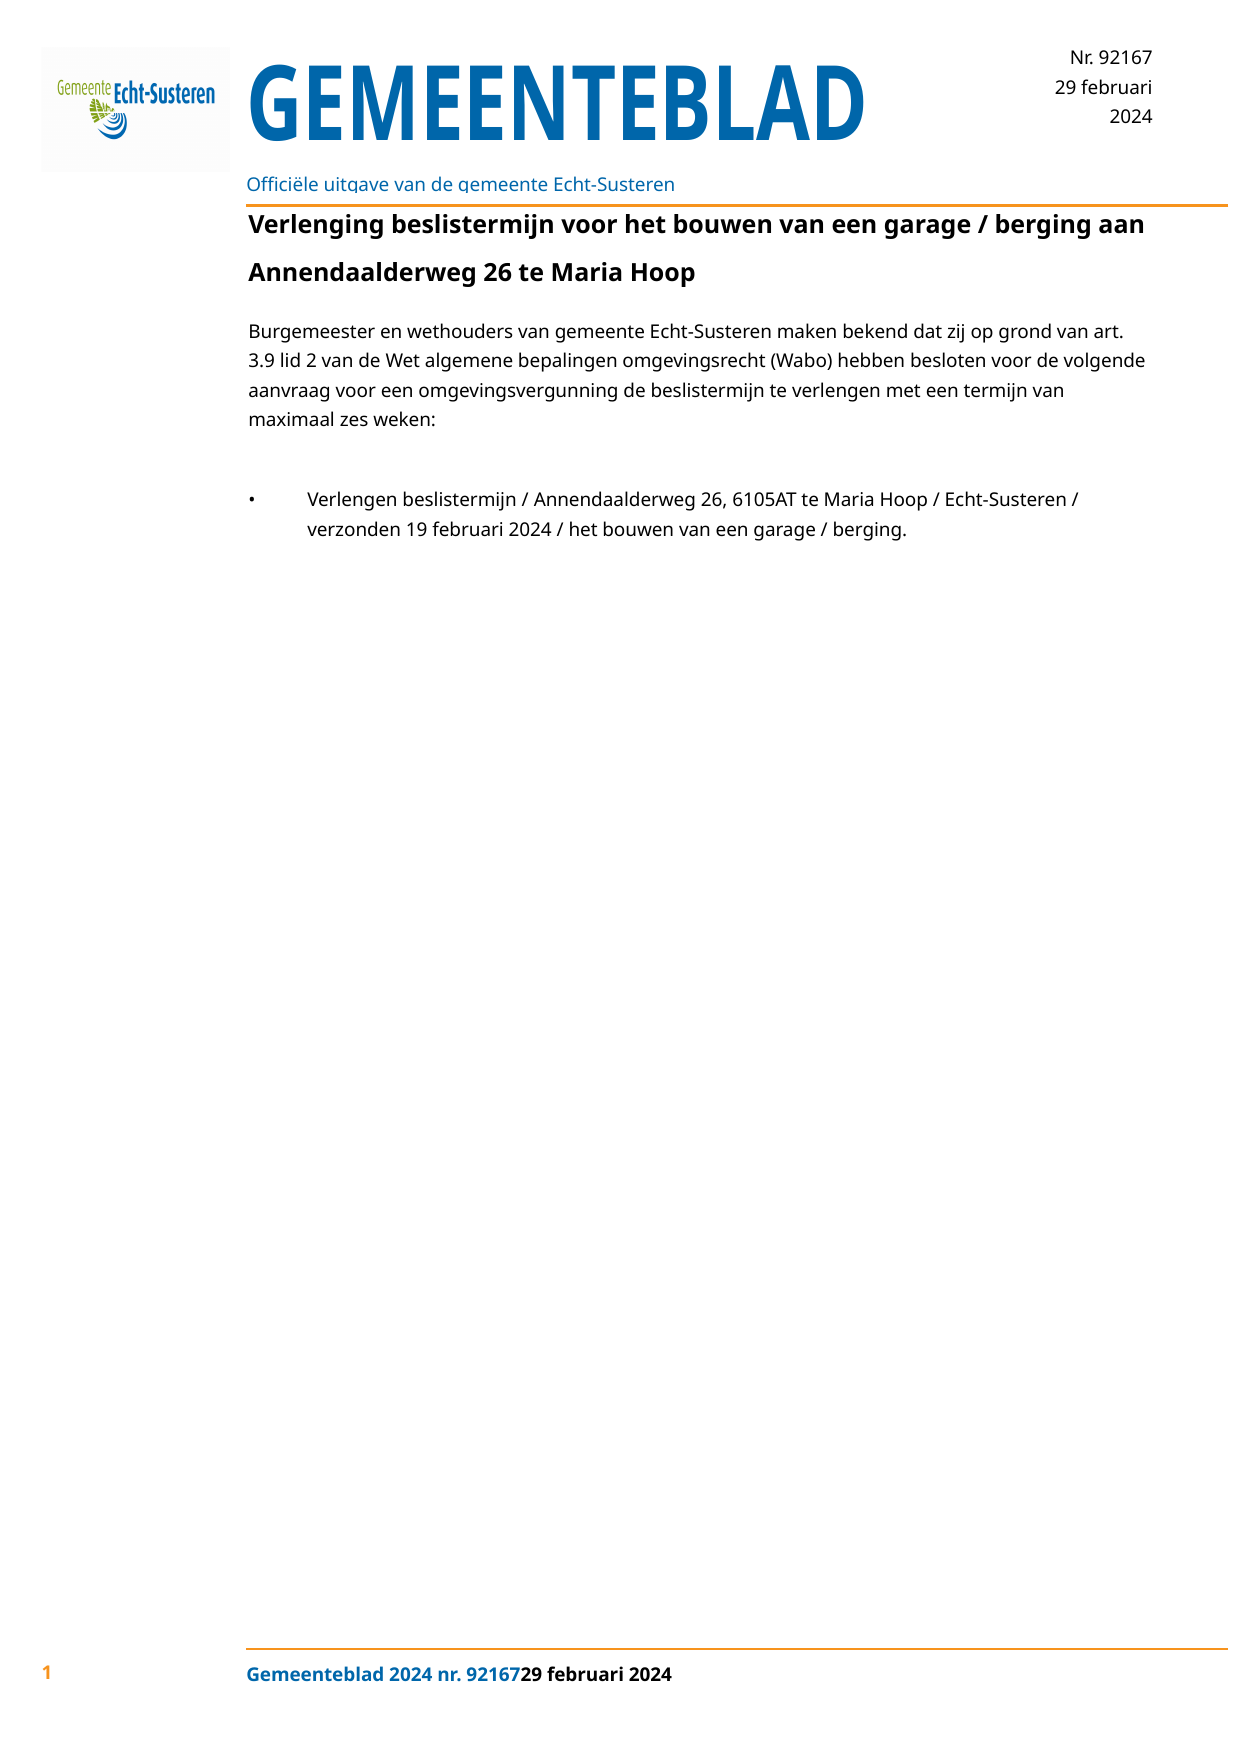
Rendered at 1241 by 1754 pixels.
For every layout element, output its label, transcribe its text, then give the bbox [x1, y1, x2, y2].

text Verlenging beslistermijn voor het bouwen van een garage / berging aan Annendaalderweg 26 te Maria Hoop [248, 207, 1152, 288]
text Burgemeester en wethouders van gemeente Echt-Susteren maken bekend dat zij op grond van art. 3.9 lid 2 van de Wet algemene bepalingen omgevingsrecht (Wabo) hebben besloten voor de volgende aanvraag voor een omgevingsvergunning de beslistermijn te verlengen met een termijn van maximaal zes weken: [248, 318, 1152, 432]
picture [41, 47, 231, 172]
list Verlengen beslistermijn / Annendaalderweg 26, 6105AT te Maria Hoop / Echt-Susteren / verzonden 19 februari 2024 / het bouwen van een garage / berging. [248, 487, 1152, 542]
